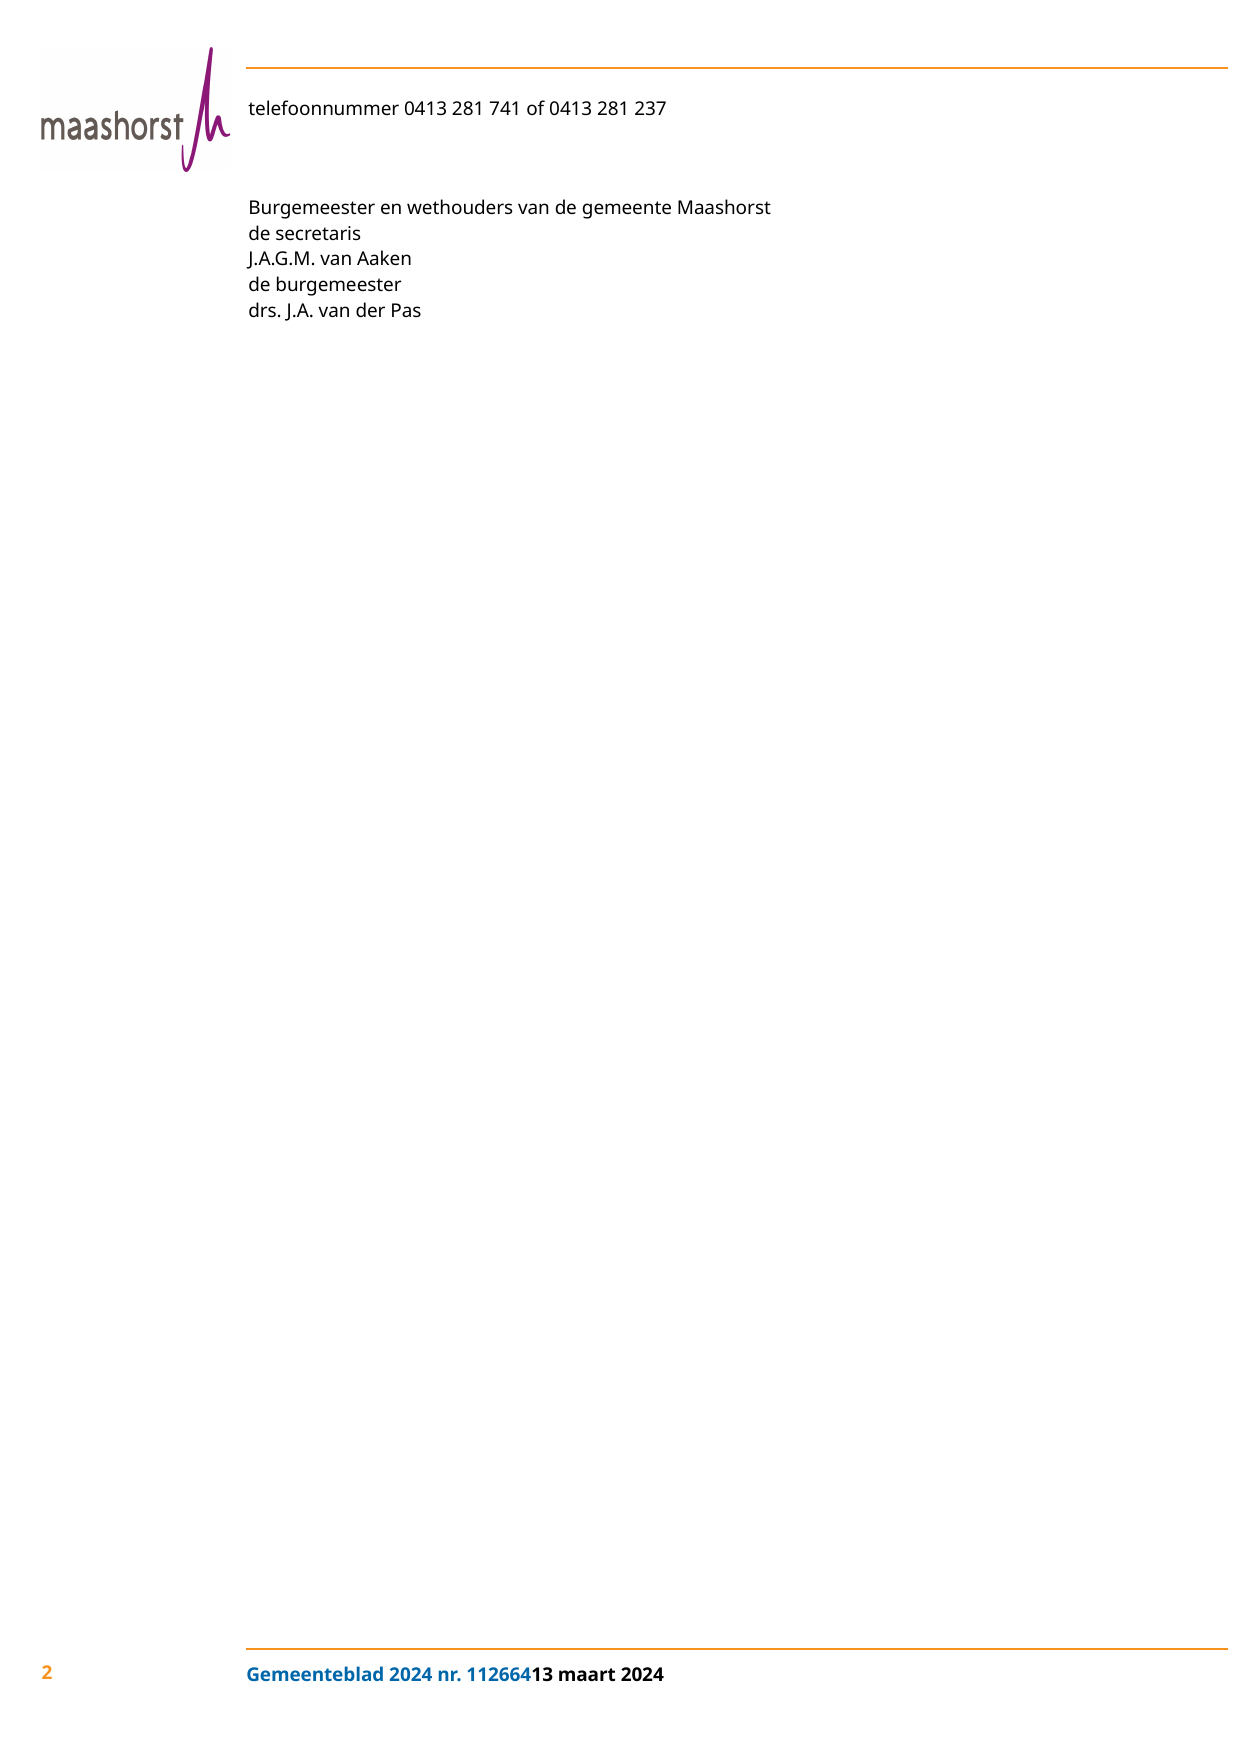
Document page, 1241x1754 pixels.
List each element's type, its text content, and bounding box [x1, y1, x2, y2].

text de burgemeester [248, 271, 1152, 297]
text drs. J.A. van der Pas [248, 297, 1152, 323]
text Burgemeester en wethouders van de gemeente Maashorst [248, 194, 1152, 220]
text de secretaris [248, 220, 1152, 246]
text telefoonnummer 0413 281 741 of 0413 281 237 [248, 95, 1152, 121]
text J.A.G.M. van Aaken [248, 246, 1152, 271]
picture [41, 47, 231, 172]
